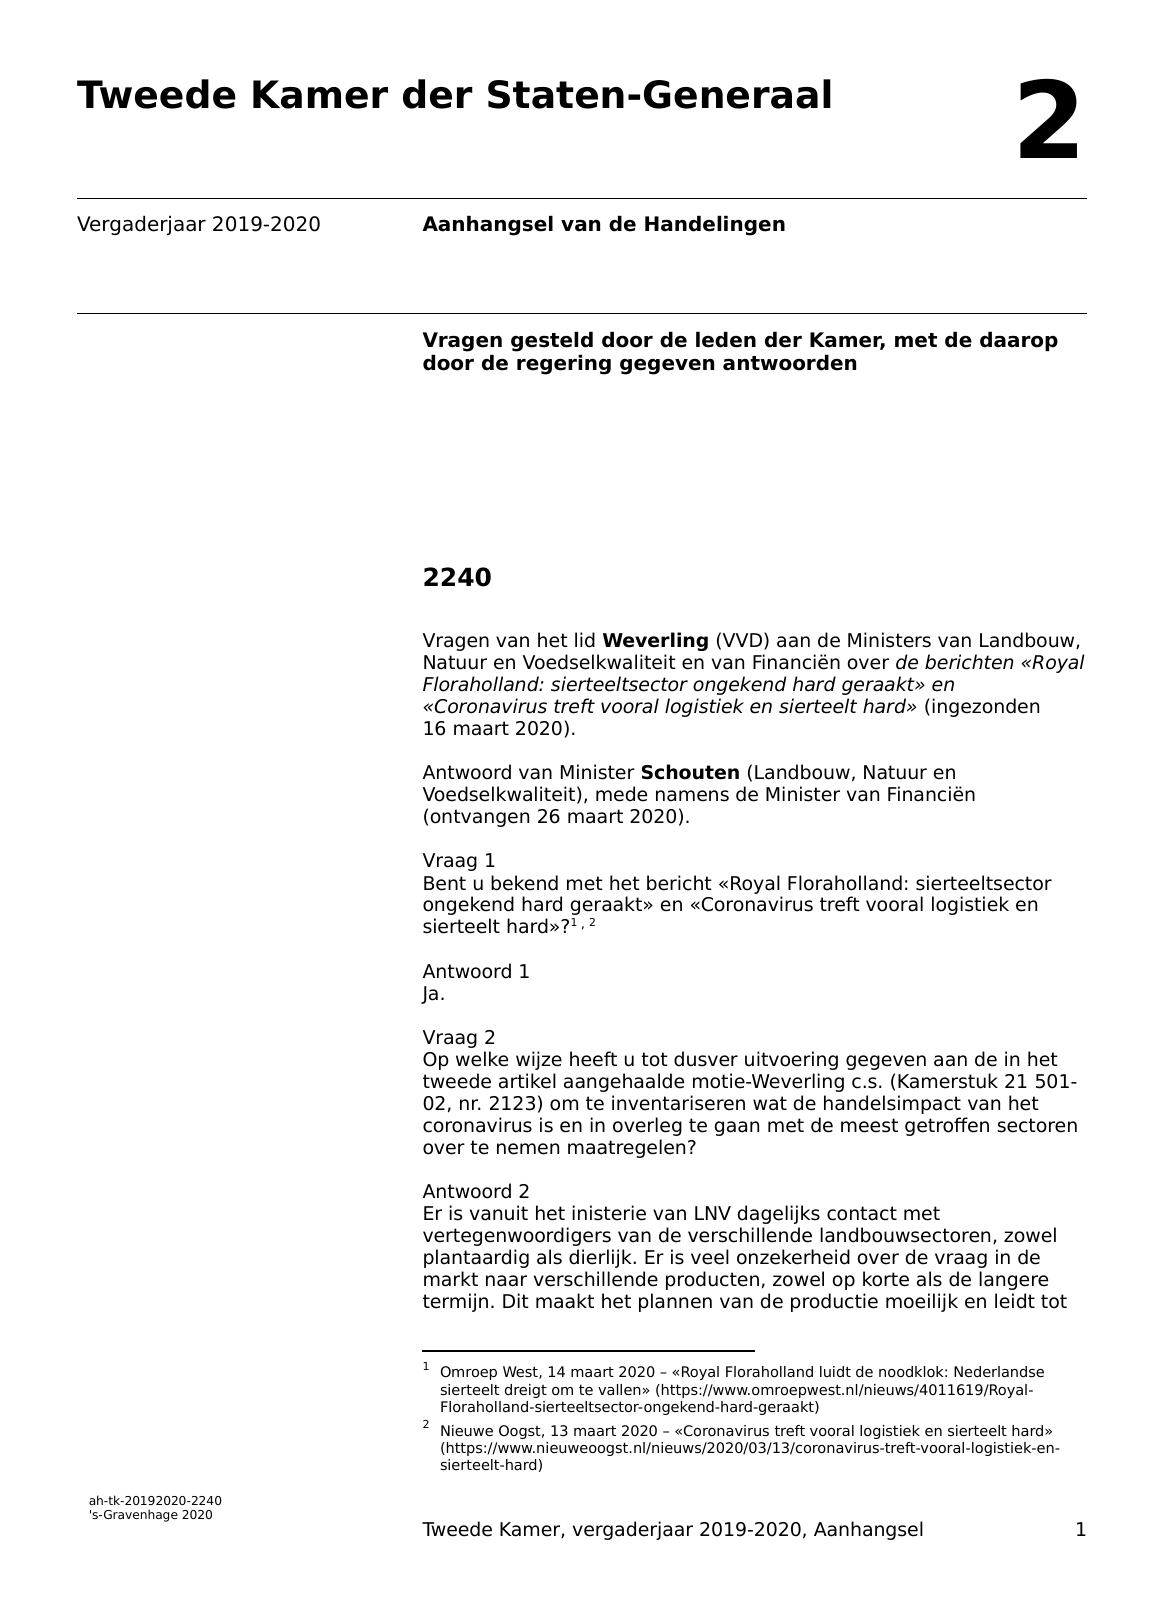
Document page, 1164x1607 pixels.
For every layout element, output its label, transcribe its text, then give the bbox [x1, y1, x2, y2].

table_header 2 [886, 59, 1087, 198]
text Omroep West, 14 maart 2020 – «Royal Floraholland luidt de noodklok: Nederlandse sierteelt dreigt om te vallen» (https://www.omroepwest.nl/nieuws/4011619/Royal-Floraholland-sierteeltsector-ongekend-hard-geraakt) [422, 1360, 1087, 1416]
text Antwoord 1 [422, 961, 1087, 982]
text ah-tk-20192020-2240 [88, 1494, 323, 1508]
table_cell Aanhangsel van de Handelingen [422, 199, 1087, 313]
text Op welke wijze heeft u tot dusver uitvoering gegeven aan de in het tweede artikel aangehaalde motie-Weverling c.s. (Kamerstuk 21 501-02, nr. 2123) om te inventariseren wat de handelsimpact van het coronavirus is en in overleg te gaan met de meest getroffen sectoren over te nemen maatregelen? [422, 1049, 1087, 1158]
text Antwoord 2 [422, 1181, 1087, 1203]
table_header Tweede Kamer der Staten-Generaal [77, 59, 886, 198]
text Nieuwe Oogst, 13 maart 2020 – «Coronavirus treft vooral logistiek en sierteelt hard» (https://www.nieuweoogst.nl/nieuws/2020/03/13/coronavirus-treft-vooral-logistiek-en-sierteelt-hard) [422, 1418, 1087, 1474]
text Vraag 1 [422, 850, 1087, 872]
text 2240 [422, 563, 1087, 592]
table_cell [77, 314, 422, 375]
text Ja. [422, 982, 1087, 1004]
text Antwoord van Minister Schouten (Landbouw, Natuur en Voedselkwaliteit), mede namens de Minister van Financiën (ontvangen 26 maart 2020). [422, 762, 1087, 828]
text Vragen van het lid Weverling (VVD) aan de Ministers van Landbouw, Natuur en Voedselkwaliteit en van Financiën over de berichten «Royal Floraholland: sierteeltsector ongekend hard geraakt» en «Coronavirus treft vooral logistiek en sierteelt hard» (ingezonden 16 maart 2020). [422, 630, 1087, 740]
text Bent u bekend met het bericht «Royal Floraholland: sierteeltsector ongekend hard geraakt» en «Coronavirus treft vooral logistiek en sierteelt hard»?, [422, 872, 1087, 938]
text Vraag 2 [422, 1027, 1087, 1049]
text 's-Gravenhage 2020 [88, 1508, 323, 1522]
text Er is vanuit het inisterie van LNV dagelijks contact met vertegenwoordigers van de verschillende landbouwsectoren, zowel plantaardig als dierlijk. Er is veel onzekerheid over de vraag in de markt naar verschillende producten, zowel op korte als de langere termijn. Dit maakt het plannen van de productie moeilijk en leidt tot [422, 1203, 1087, 1313]
table_cell Vergaderjaar 2019-2020 [77, 199, 422, 313]
table_cell Vragen gesteld door de leden der Kamer, met de daarop door de regering gegeven antwoorden [422, 314, 1087, 375]
